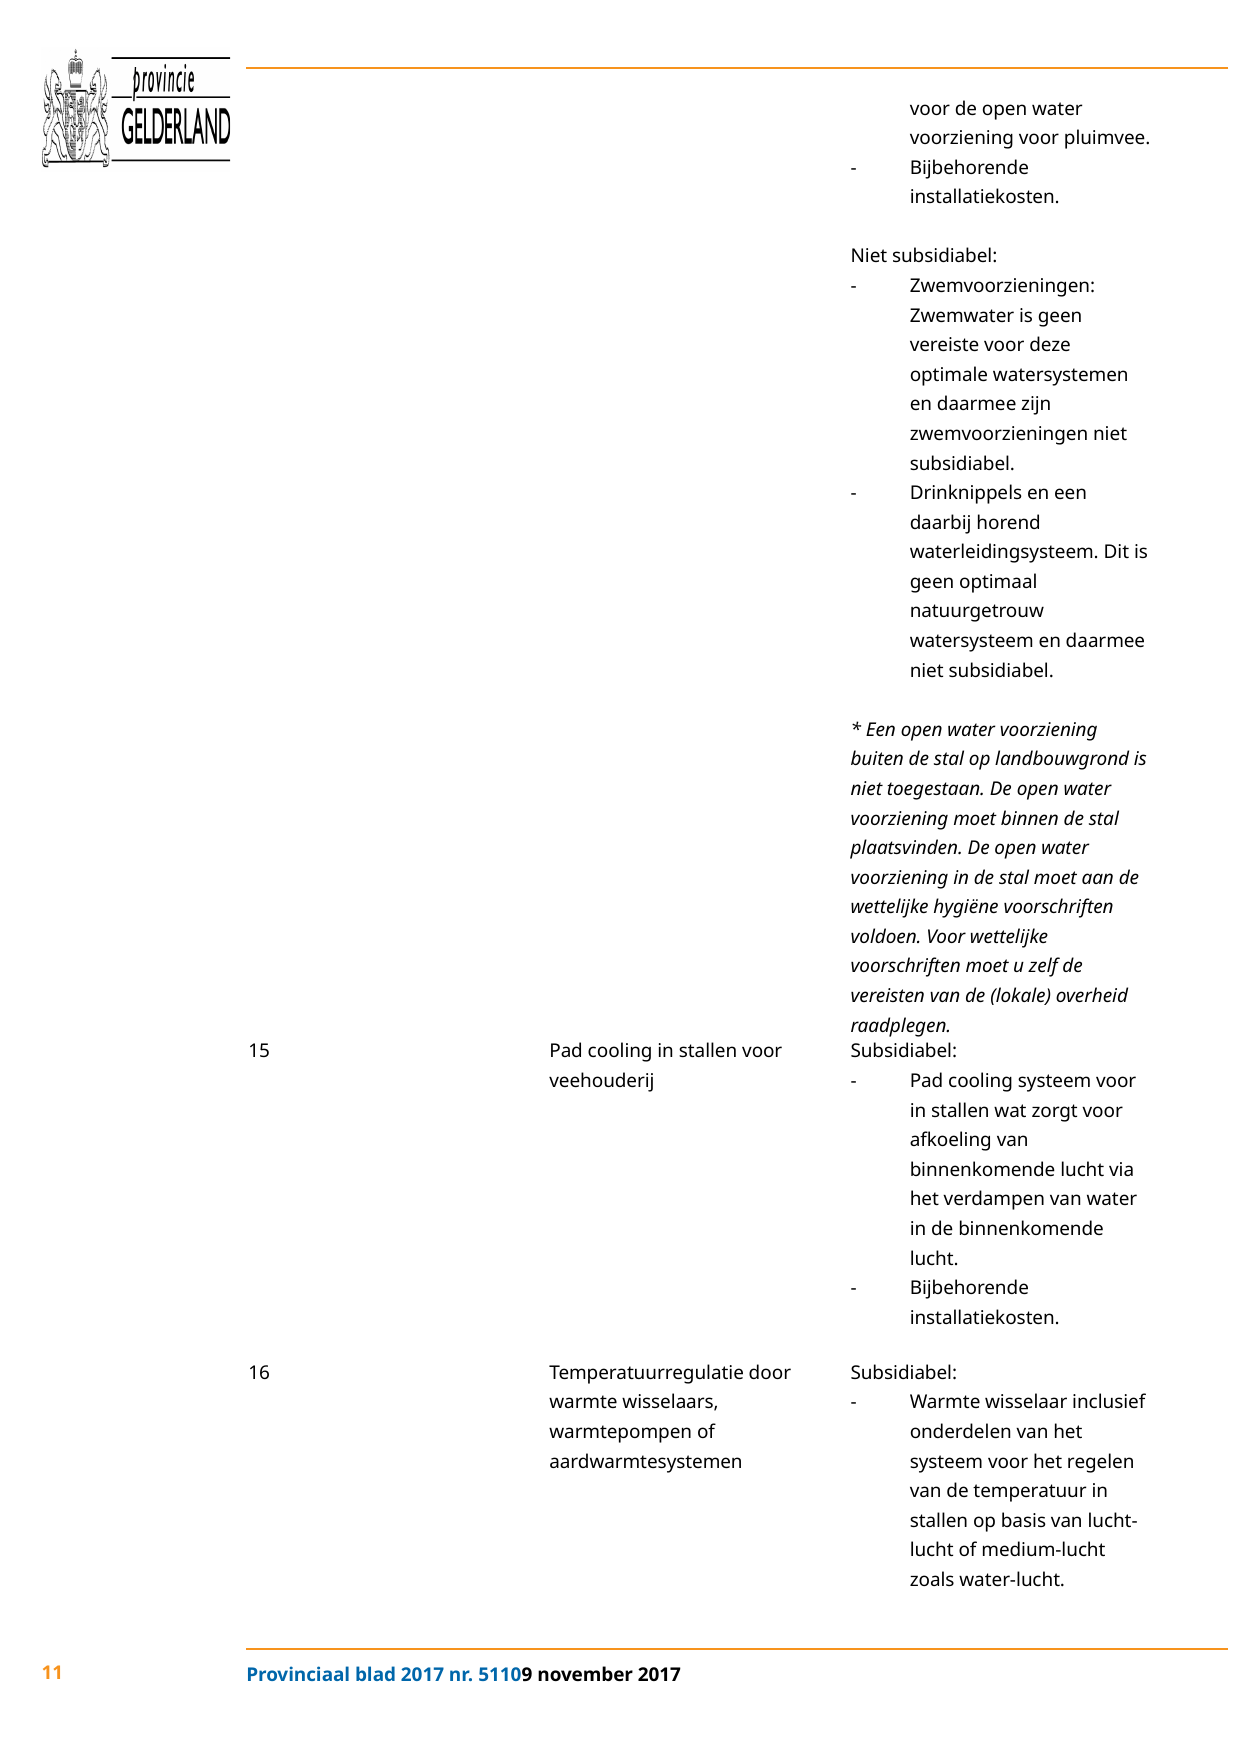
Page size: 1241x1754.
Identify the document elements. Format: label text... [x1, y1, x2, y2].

table_cell Temperatuurregulatie door warmte wisselaars, warmtepompen of aardwarmtesystemen [549, 1359, 850, 1592]
table_header [248, 95, 549, 1038]
table_cell 15 [248, 1038, 549, 1359]
picture [41, 47, 231, 172]
table_cell Pad cooling in stallen voor veehouderij [549, 1038, 850, 1359]
table_header [549, 95, 850, 1038]
table_header voor de open water voorziening voor pluimvee. Bijbehorende installatiekosten. Niet subsidiabel: Zwemvoorzieningen: Zwemwater is geen vereiste voor deze optimale watersystemen en daarmee zijn zwemvoorzieningen niet subsidiabel. Drinknippels en een daarbij horend waterleidingsysteem. Dit is geen optimaal natuurgetrouw watersysteem en daarmee niet subsidiabel. * Een open water voorziening buiten de stal op landbouwgrond is niet toegestaan. De open water voorziening moet binnen de stal plaatsvinden. De open water voorziening in de stal moet aan de wettelijke hygiëne voorschriften voldoen. Voor wettelijke voorschriften moet u zelf de vereisten van de (lokale) overheid raadplegen. [850, 95, 1152, 1038]
table_cell Subsidiabel: Pad cooling systeem voor in stallen wat zorgt voor afkoeling van binnenkomende lucht via het verdampen van water in de binnenkomende lucht. Bijbehorende installatiekosten. [850, 1038, 1152, 1359]
table_cell Subsidiabel: Warmte wisselaar inclusief onderdelen van het systeem voor het regelen van de temperatuur in stallen op basis van lucht-lucht of medium-lucht zoals water-lucht. [850, 1359, 1152, 1592]
table_cell 16 [248, 1359, 549, 1592]
